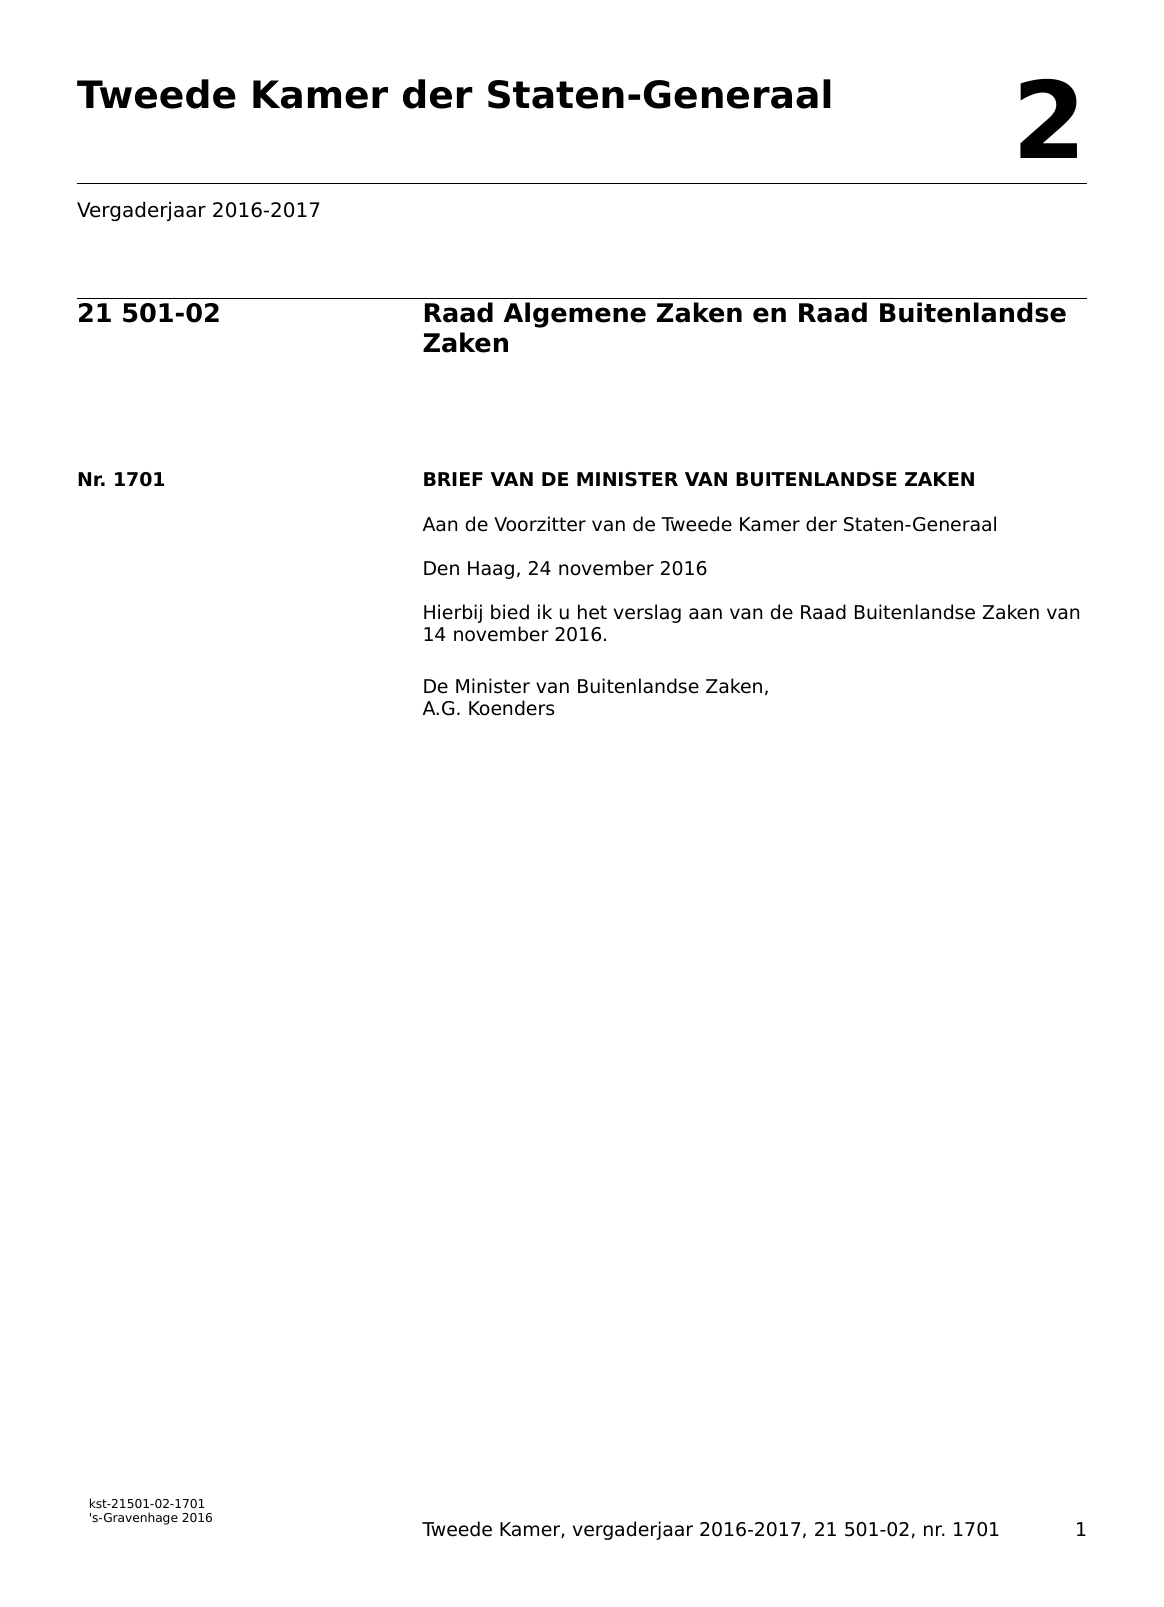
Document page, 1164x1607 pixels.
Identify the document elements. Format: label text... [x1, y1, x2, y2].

subtitle Nr. 1701 BRIEF VAN DE MINISTER VAN BUITENLANDSE ZAKEN [77, 469, 1087, 491]
text kst-21501-02-1701 [88, 1497, 323, 1511]
text De Minister van Buitenlandse Zaken, A.G. Koenders [422, 676, 1087, 720]
text Aan de Voorzitter van de Tweede Kamer der Staten-Generaal [422, 513, 1087, 536]
table_cell Vergaderjaar 2016-2017 [77, 184, 1087, 298]
subtitle 21 501-02 Raad Algemene Zaken en Raad Buitenlandse Zaken [77, 299, 1087, 358]
text 's-Gravenhage 2016 [88, 1511, 323, 1525]
table_header Tweede Kamer der Staten-Generaal [77, 59, 886, 183]
text Den Haag, 24 november 2016 [422, 558, 1087, 580]
table_header 2 [886, 59, 1087, 183]
text Hierbij bied ik u het verslag aan van de Raad Buitenlandse Zaken van 14 november 2016. [422, 602, 1087, 646]
